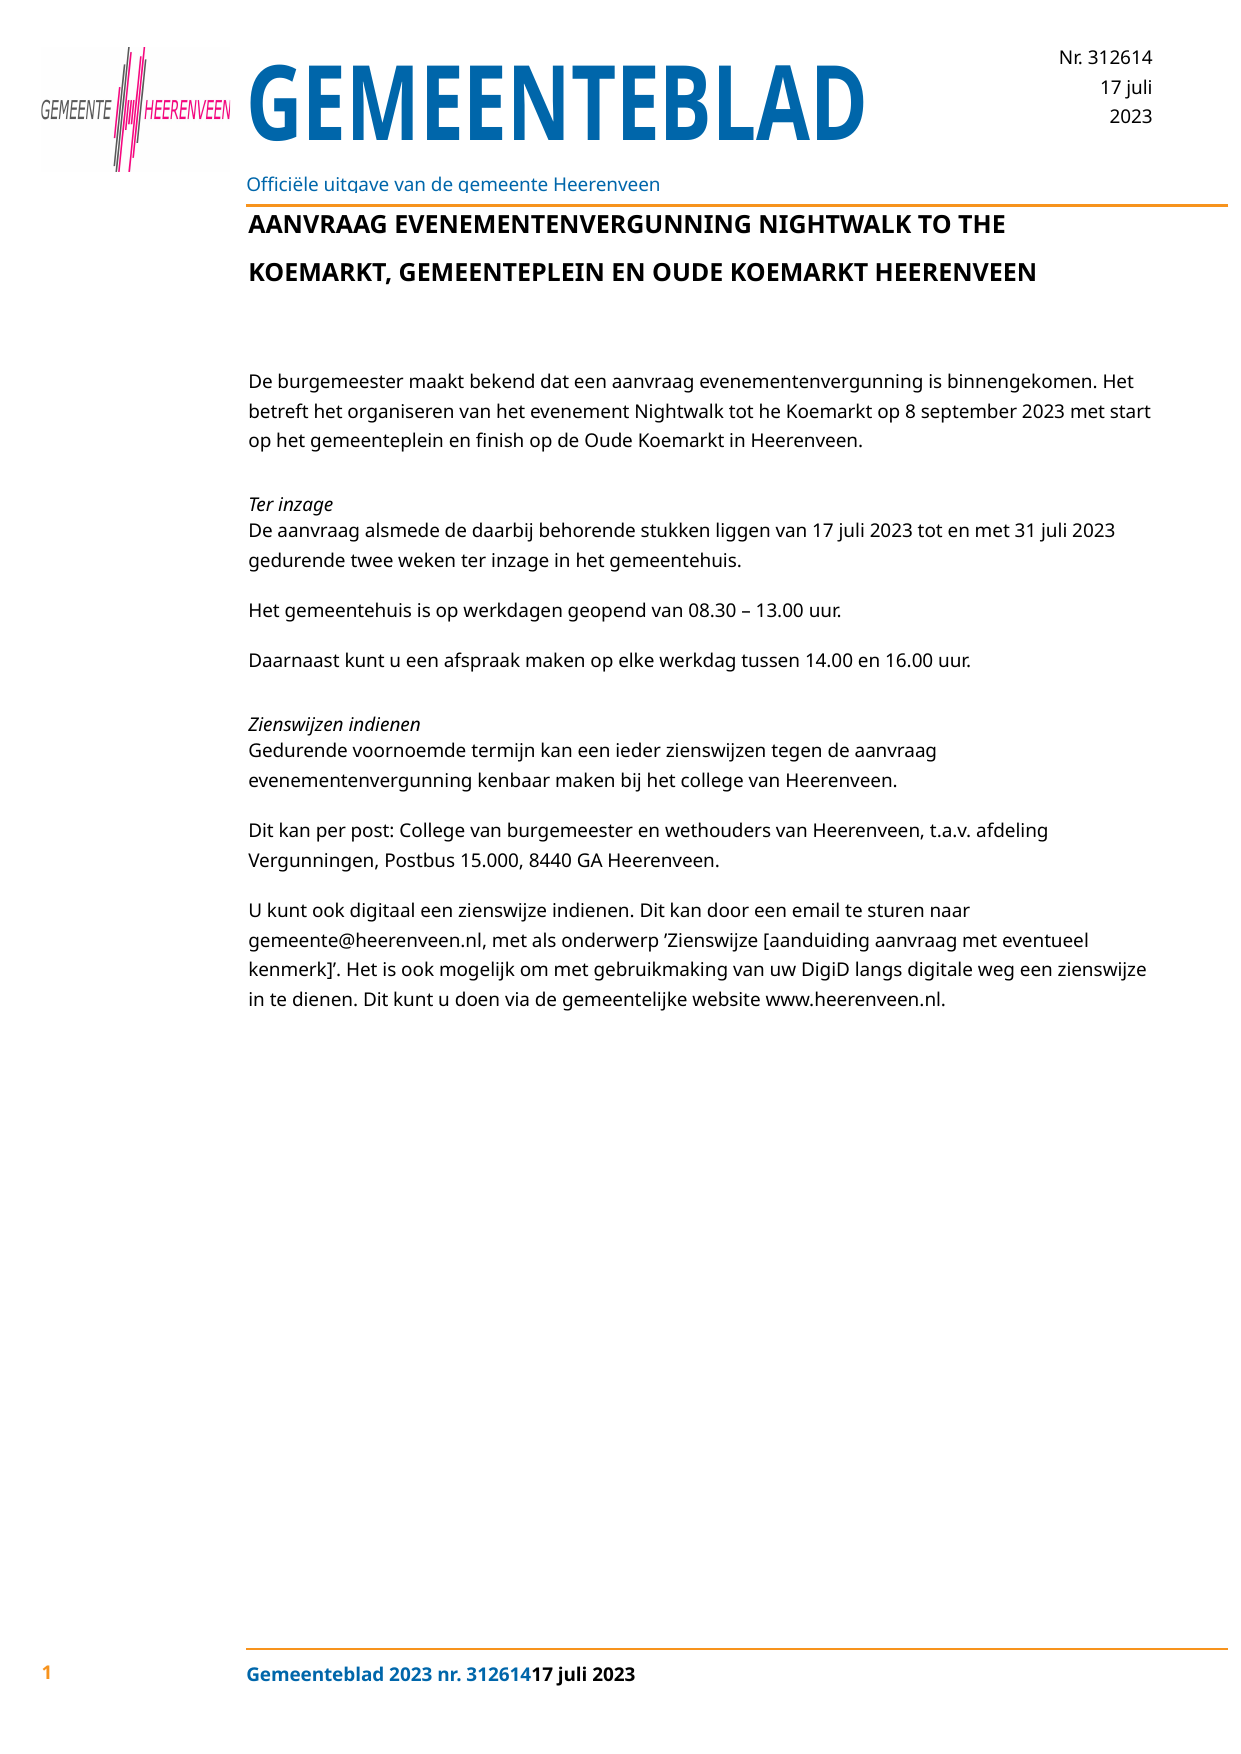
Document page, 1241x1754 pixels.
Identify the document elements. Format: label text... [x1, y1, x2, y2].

text De aanvraag alsmede de daarbij behorende stukken liggen van 17 juli 2023 tot en met 31 juli 2023 gedurende twee weken ter inzage in het gemeentehuis. [248, 517, 1152, 572]
text Daarnaast kunt u een afspraak maken op elke werkdag tussen 14.00 en 16.00 uur. [248, 648, 1152, 673]
text Dit kan per post: College van burgemeester en wethouders van Heerenveen, t.a.v. afdeling Vergunningen, Postbus 15.000, 8440 GA Heerenveen. [248, 817, 1152, 873]
text Ter inzage [248, 491, 1152, 517]
text AANVRAAG EVENEMENTENVERGUNNING NIGHTWALK TO THE KOEMARKT, GEMEENTEPLEIN EN OUDE KOEMARKT HEERENVEEN [248, 207, 1152, 288]
text U kunt ook digitaal een zienswijze indienen. Dit kan door een email te sturen naar gemeente@heerenveen.nl, met als onderwerp ’Zienswijze [aanduiding aanvraag met eventueel kenmerk]’. Het is ook mogelijk om met gebruikmaking van uw DigiD langs digitale weg een zienswijze in te dienen. Dit kunt u doen via de gemeentelijke website www.heerenveen.nl. [248, 897, 1152, 1012]
text Zienswijzen indienen [248, 712, 1152, 737]
text Gedurende voornoemde termijn kan een ieder zienswijzen tegen de aanvraag evenementenvergunning kenbaar maken bij het college van Heerenveen. [248, 737, 1152, 793]
text De burgemeester maakt bekend dat een aanvraag evenementenvergunning is binnengekomen. Het betreft het organiseren van het evenement Nightwalk tot he Koemarkt op 8 september 2023 met start op het gemeenteplein en finish op de Oude Koemarkt in Heerenveen. [248, 368, 1152, 453]
text Het gemeentehuis is op werkdagen geopend van 08.30 – 13.00 uur. [248, 597, 1152, 623]
picture [41, 47, 231, 172]
